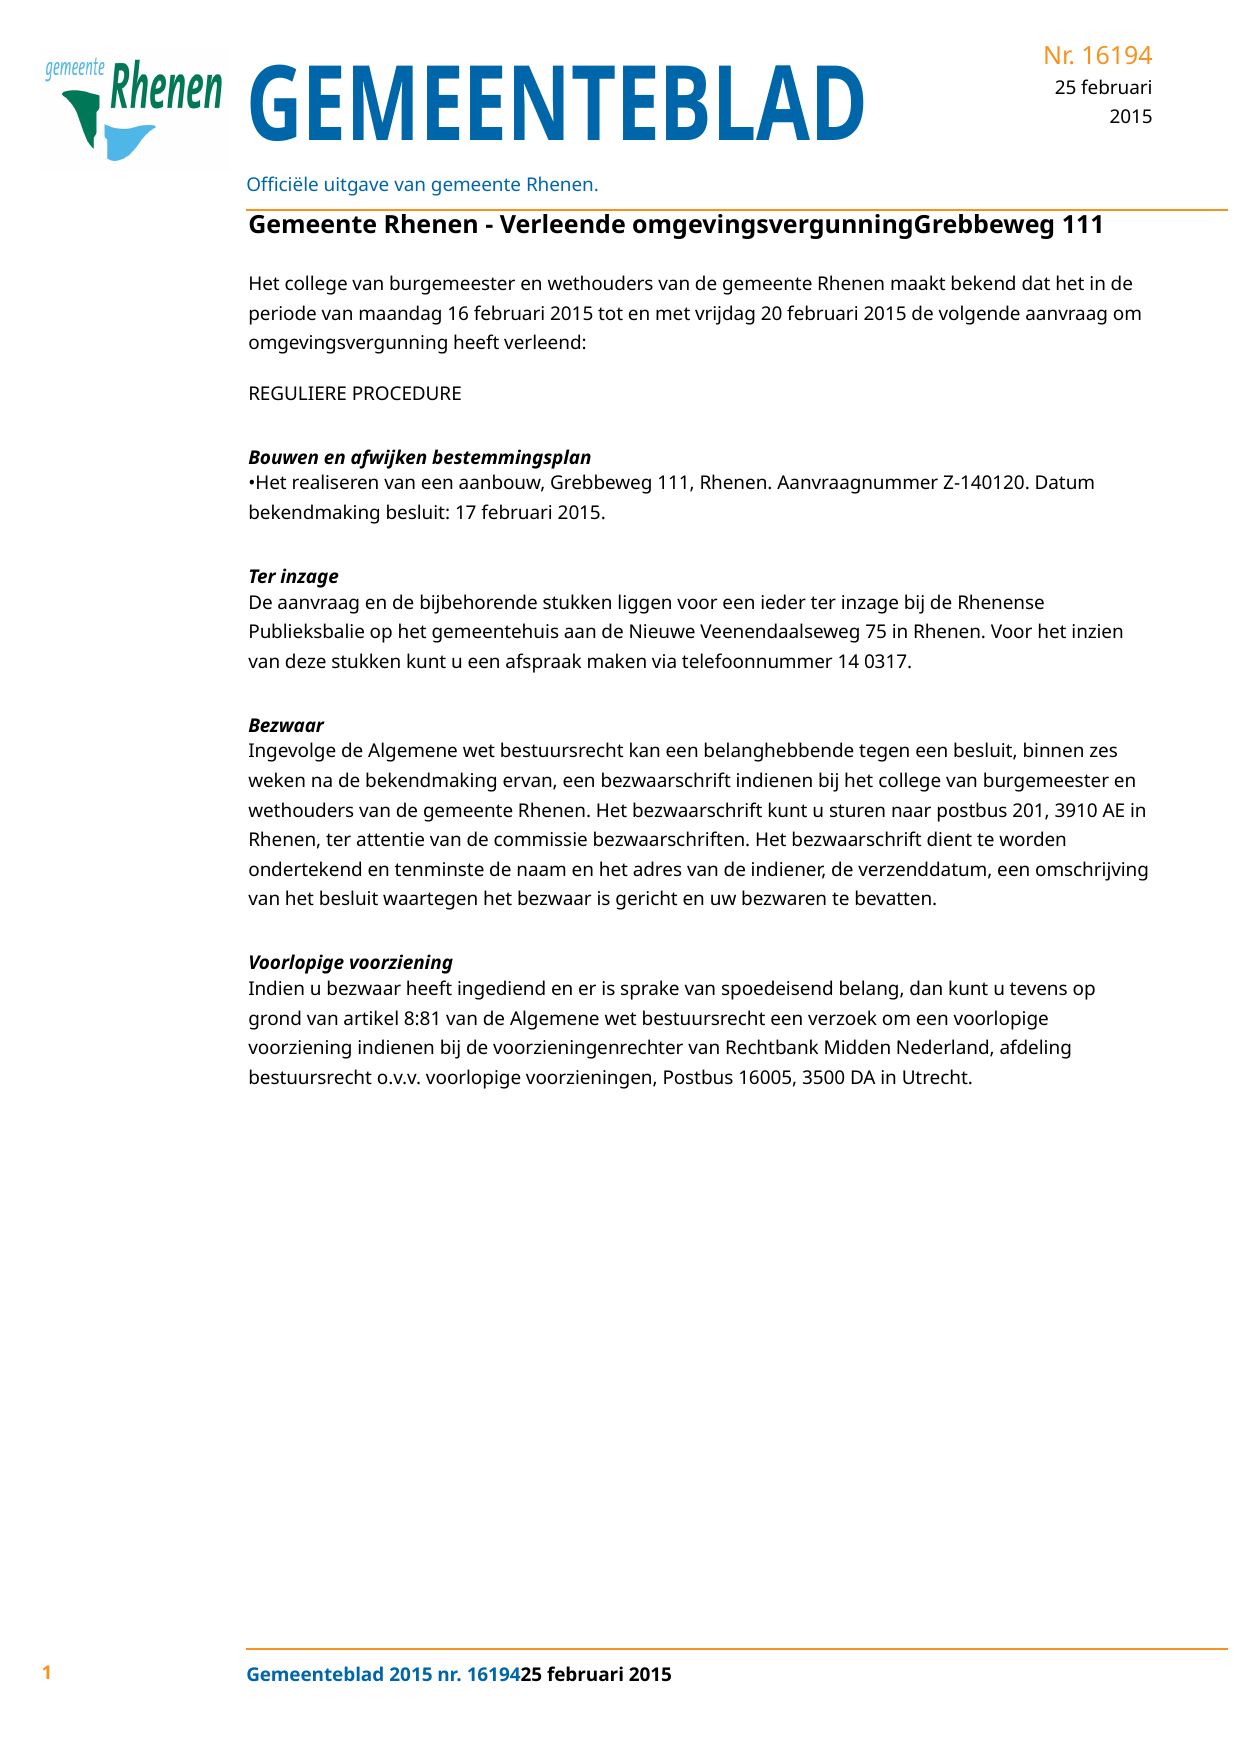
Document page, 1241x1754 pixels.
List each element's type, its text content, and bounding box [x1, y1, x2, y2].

text Het college van burgemeester en wethouders van de gemeente Rhenen maakt bekend dat het in de periode van maandag 16 februari 2015 tot en met vrijdag 20 februari 2015 de volgende aanvraag om omgevingsvergunning heeft verleend: [248, 270, 1152, 355]
text REGULIERE PROCEDURE [248, 380, 1152, 406]
text Gemeente Rhenen - Verleende omgevingsvergunningGrebbeweg 111 [248, 211, 1152, 241]
text Ter inzage [248, 563, 1152, 589]
picture [41, 47, 231, 172]
text •Het realiseren van een aanbouw, Grebbeweg 111, Rhenen. Aanvraagnummer Z-140120. Datum bekendmaking besluit: 17 februari 2015. [248, 469, 1152, 525]
text Voorlopige voorziening [248, 949, 1152, 975]
text Indien u bezwaar heeft ingediend en er is sprake van spoedeisend belang, dan kunt u tevens op grond van artikel 8:81 van de Algemene wet bestuursrecht een verzoek om een voorlopige voorziening indienen bij de voorzieningenrechter van Rechtbank Midden Nederland, afdeling bestuursrecht o.v.v. voorlopige voorzieningen, Postbus 16005, 3500 DA in Utrecht. [248, 975, 1152, 1090]
text De aanvraag en de bijbehorende stukken liggen voor een ieder ter inzage bij de Rhenense Publieksbalie op het gemeentehuis aan de Nieuwe Veenendaalseweg 75 in Rhenen. Voor het inzien van deze stukken kunt u een afspraak maken via telefoonnummer 14 0317. [248, 589, 1152, 674]
text Bezwaar [248, 712, 1152, 738]
text Ingevolge de Algemene wet bestuursrecht kan een belanghebbende tegen een besluit, binnen zes weken na de bekendmaking ervan, een bezwaarschrift indienen bij het college van burgemeester en wethouders van de gemeente Rhenen. Het bezwaarschrift kunt u sturen naar postbus 201, 3910 AE in Rhenen, ter attentie van de commissie bezwaarschriften. Het bezwaarschrift dient te worden ondertekend en tenminste de naam en het adres van de indiener, de verzenddatum, een omschrijving van het besluit waartegen het bezwaar is gericht en uw bezwaren te bevatten. [248, 738, 1152, 911]
text Bouwen en afwijken bestemmingsplan [248, 444, 1152, 469]
